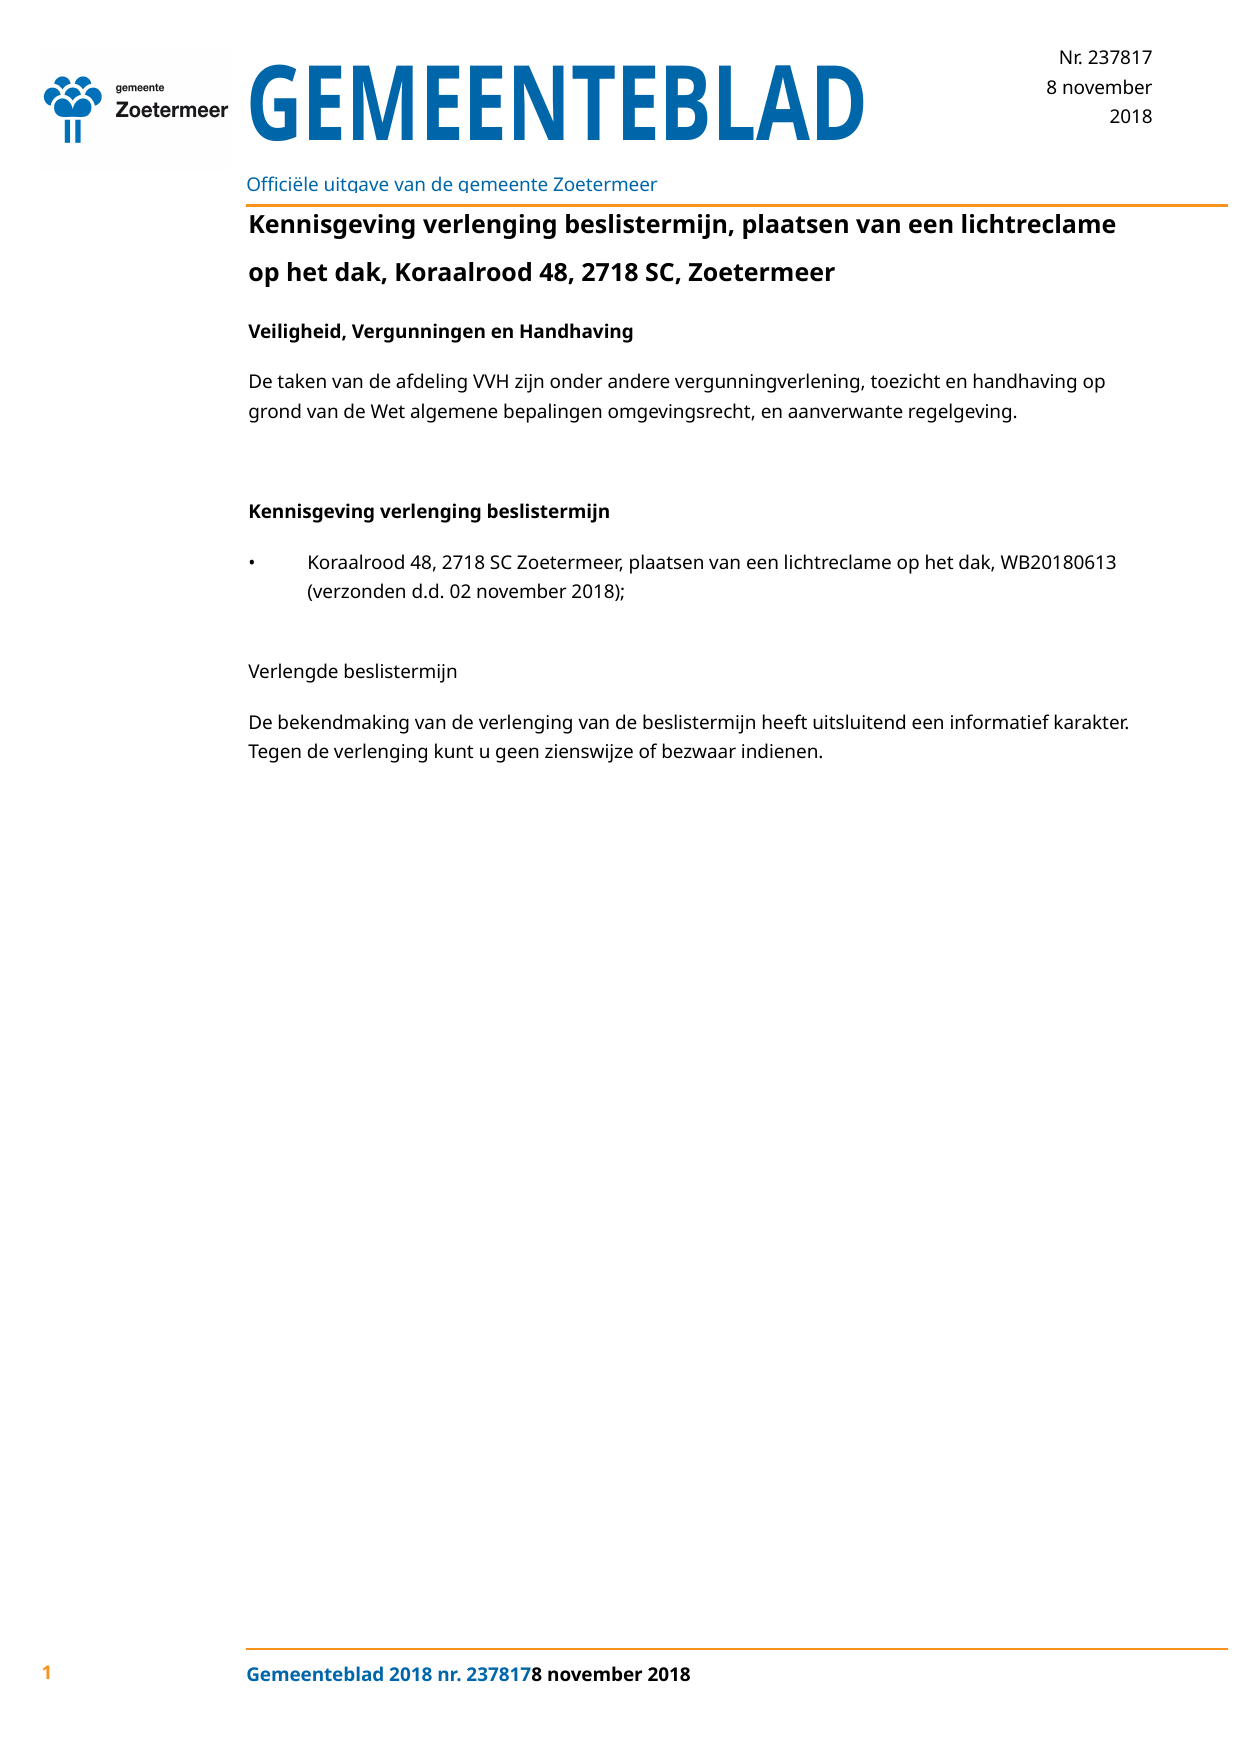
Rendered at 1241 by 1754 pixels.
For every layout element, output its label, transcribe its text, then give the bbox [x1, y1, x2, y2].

text Kennisgeving verlenging beslistermijn [248, 499, 1152, 524]
text De taken van de afdeling VVH zijn onder andere vergunningverlening, toezicht en handhaving op grond van de Wet algemene bepalingen omgevingsrecht, en aanverwante regelgeving. [248, 368, 1152, 424]
text De bekendmaking van de verlenging van de beslistermijn heeft uitsluitend een informatief karakter. Tegen de verlenging kunt u geen zienswijze of bezwaar indienen. [248, 709, 1152, 764]
text Verlengde beslistermijn [248, 659, 1152, 684]
picture [41, 47, 231, 172]
text Kennisgeving verlenging beslistermijn, plaatsen van een lichtreclame op het dak, Koraalrood 48, 2718 SC, Zoetermeer [248, 207, 1152, 288]
list Koraalrood 48, 2718 SC Zoetermeer, plaatsen van een lichtreclame op het dak, WB20180613 (verzonden d.d. 02 november 2018); [248, 549, 1152, 604]
text Veiligheid, Vergunningen en Handhaving [248, 318, 1152, 344]
